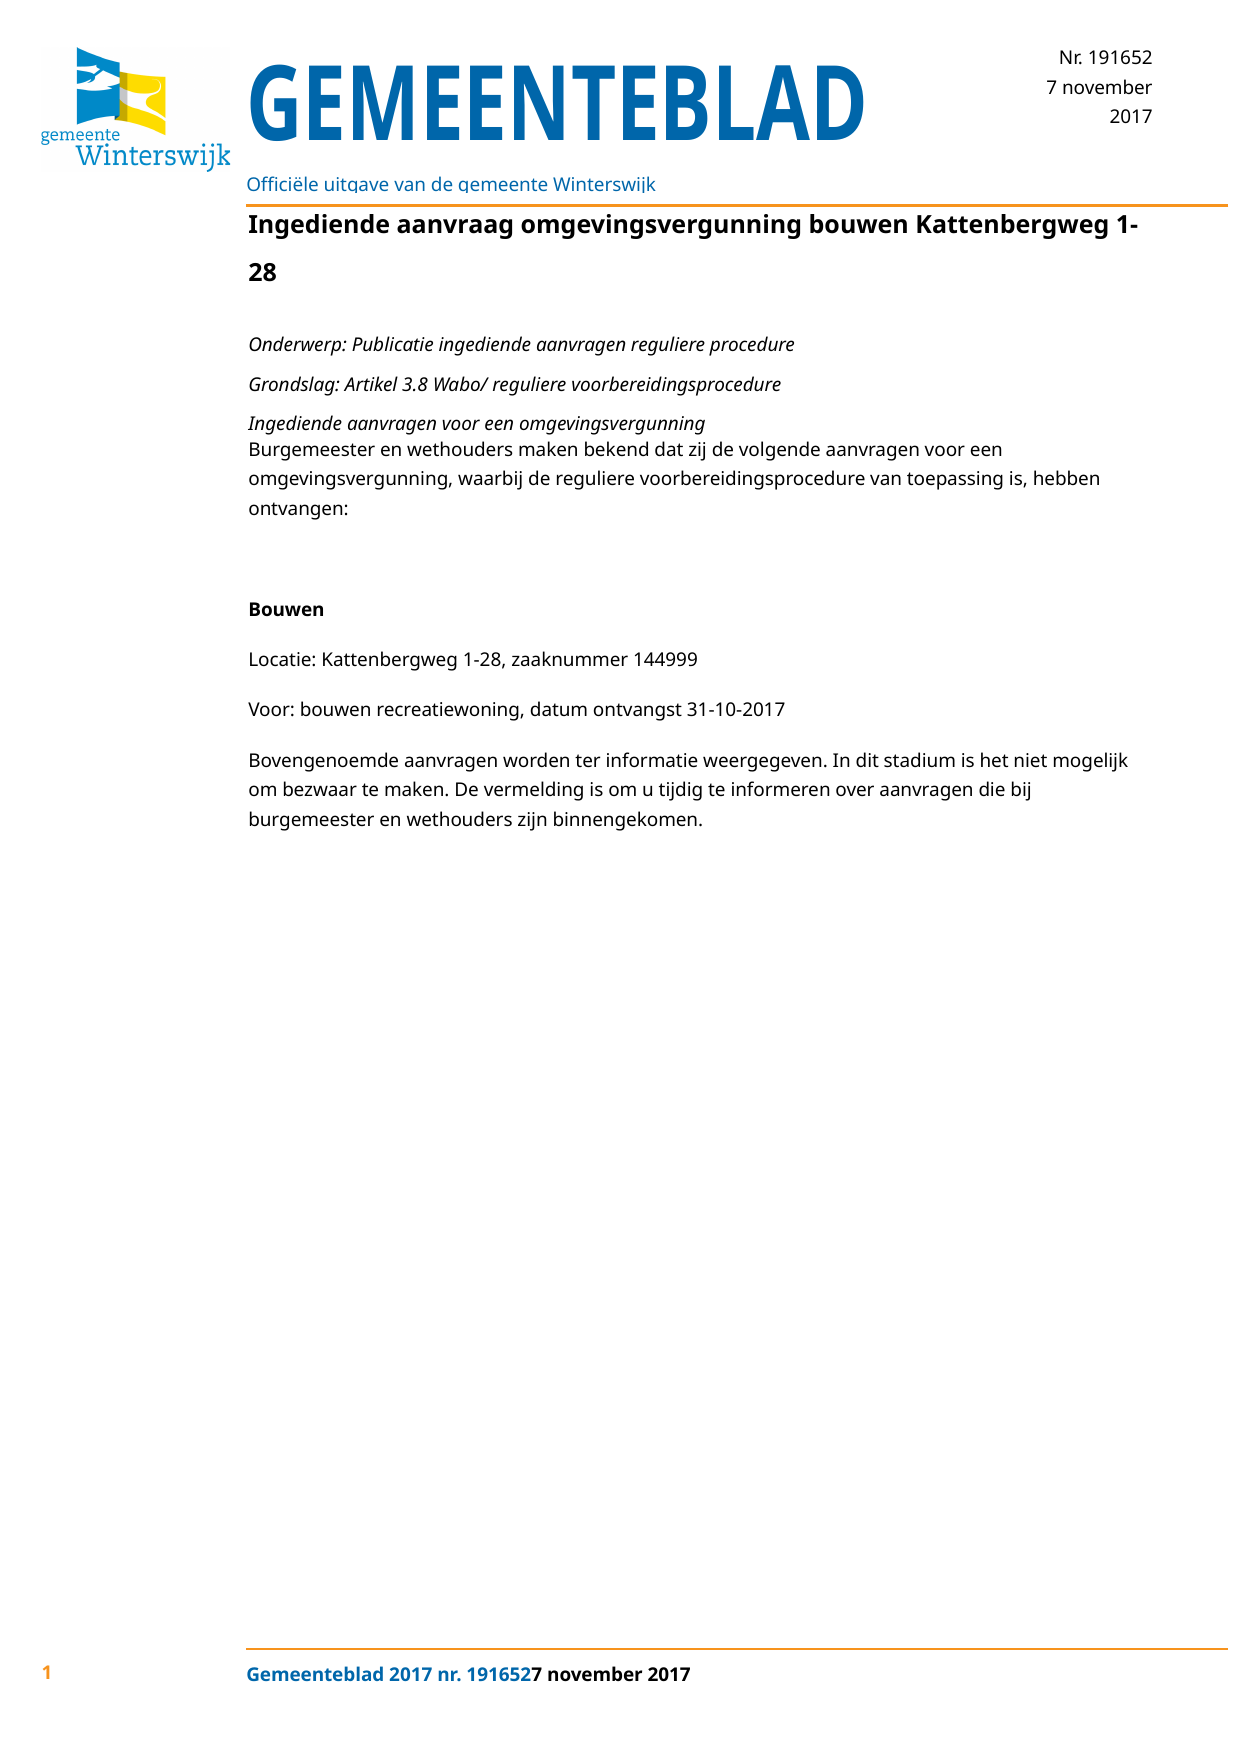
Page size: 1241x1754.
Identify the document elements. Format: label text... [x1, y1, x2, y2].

text Ingediende aanvragen voor een omgevingsvergunning [248, 410, 1152, 436]
picture [225, 153, 231, 162]
text Grondslag: Artikel 3.8 Wabo/ reguliere voorbereidingsprocedure [248, 371, 1152, 396]
text Bovengenoemde aanvragen worden ter informatie weergegeven. In dit stadium is het niet mogelijk om bezwaar te maken. De vermelding is om u tijdig te informeren over aanvragen die bij burgemeester en wethouders zijn binnengekomen. [248, 747, 1152, 832]
text Onderwerp: Publicatie ingediende aanvragen reguliere procedure [248, 331, 1152, 357]
text Locatie: Kattenbergweg 1-28, zaaknummer 144999 [248, 646, 1152, 672]
picture [41, 47, 231, 172]
text Ingediende aanvraag omgevingsvergunning bouwen Kattenbergweg 1-28 [248, 207, 1152, 288]
text Voor: bouwen recreatiewoning, datum ontvangst 31-10-2017 [248, 697, 1152, 722]
text Bouwen [248, 596, 1152, 621]
text Burgemeester en wethouders maken bekend dat zij de volgende aanvragen voor een omgevingsvergunning, waarbij de reguliere voorbereidingsprocedure van toepassing is, hebben ontvangen: [248, 436, 1152, 521]
